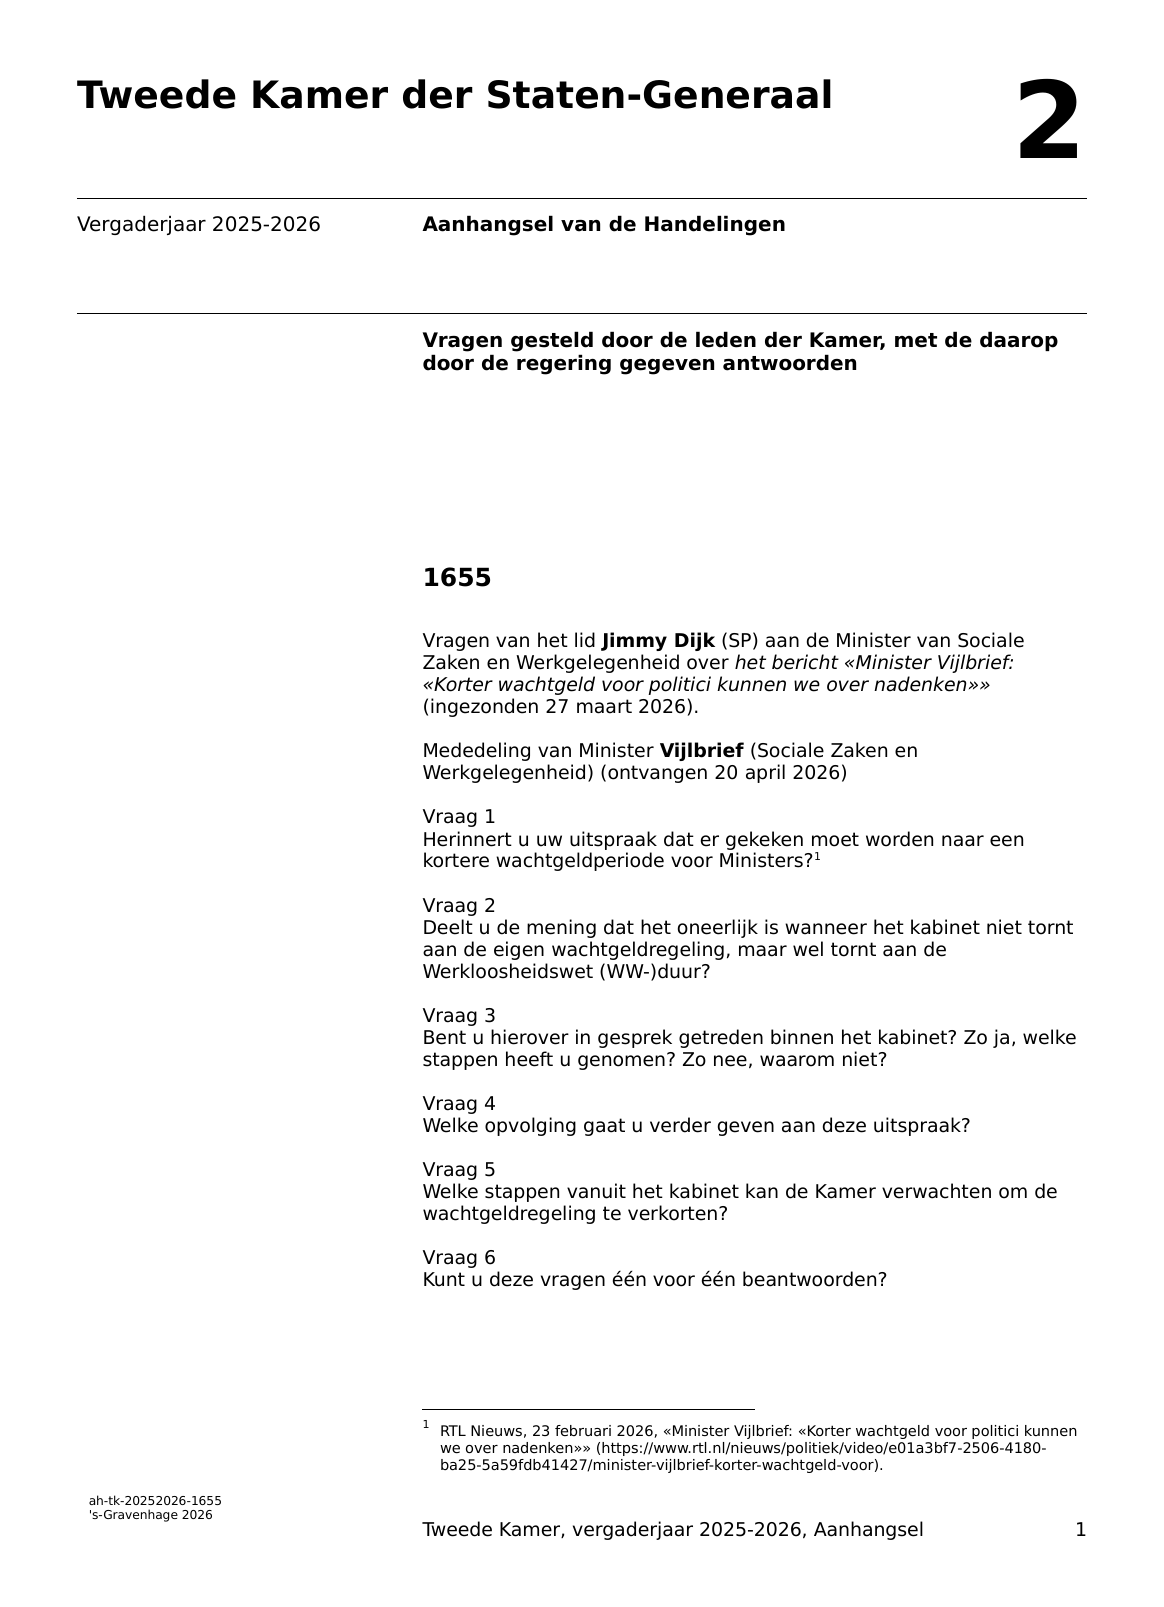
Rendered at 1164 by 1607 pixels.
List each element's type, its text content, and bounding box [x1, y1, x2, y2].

table_cell [77, 314, 422, 375]
text Kunt u deze vragen één voor één beantwoorden? [422, 1269, 1087, 1291]
text Welke stappen vanuit het kabinet kan de Kamer verwachten om de wachtgeldregeling te verkorten? [422, 1181, 1087, 1225]
text Herinnert u uw uitspraak dat er gekeken moet worden naar een kortere wachtgeldperiode voor Ministers? [422, 828, 1087, 872]
text Deelt u de mening dat het oneerlijk is wanneer het kabinet niet tornt aan de eigen wachtgeldregeling, maar wel tornt aan de Werkloosheidswet (WW-)duur? [422, 917, 1087, 982]
text Vraag 1 [422, 806, 1087, 828]
text Vraag 6 [422, 1247, 1087, 1269]
text Mededeling van Minister Vijlbrief (Sociale Zaken en Werkgelegenheid) (ontvangen 20 april 2026) [422, 740, 1087, 784]
text 1655 [422, 563, 1087, 592]
text RTL Nieuws, 23 februari 2026, «Minister Vijlbrief: «Korter wachtgeld voor politici kunnen we over nadenken»» (https://www.rtl.nl/nieuws/politiek/video/e01a3bf7-2506-4180-ba25-5a59fdb41427/minister-vijlbrief-korter-wachtgeld-voor). [422, 1418, 1087, 1474]
table_cell Vergaderjaar 2025-2026 [77, 199, 422, 313]
table_header Tweede Kamer der Staten-Generaal [77, 59, 886, 198]
text 's-Gravenhage 2026 [88, 1508, 323, 1522]
text Vraag 4 [422, 1093, 1087, 1115]
text Vraag 5 [422, 1159, 1087, 1181]
text Vragen van het lid Jimmy Dijk (SP) aan de Minister van Sociale Zaken en Werkgelegenheid over het bericht «Minister Vijlbrief: «Korter wachtgeld voor politici kunnen we over nadenken»» (ingezonden 27 maart 2026). [422, 630, 1087, 718]
table_header 2 [886, 59, 1087, 198]
text ah-tk-20252026-1655 [88, 1494, 323, 1508]
text Vraag 2 [422, 894, 1087, 917]
text Welke opvolging gaat u verder geven aan deze uitspraak? [422, 1115, 1087, 1137]
text Vraag 3 [422, 1005, 1087, 1027]
table_cell Aanhangsel van de Handelingen [422, 199, 1087, 313]
text Bent u hierover in gesprek getreden binnen het kabinet? Zo ja, welke stappen heeft u genomen? Zo nee, waarom niet? [422, 1027, 1087, 1071]
table_cell Vragen gesteld door de leden der Kamer, met de daarop door de regering gegeven antwoorden [422, 314, 1087, 375]
